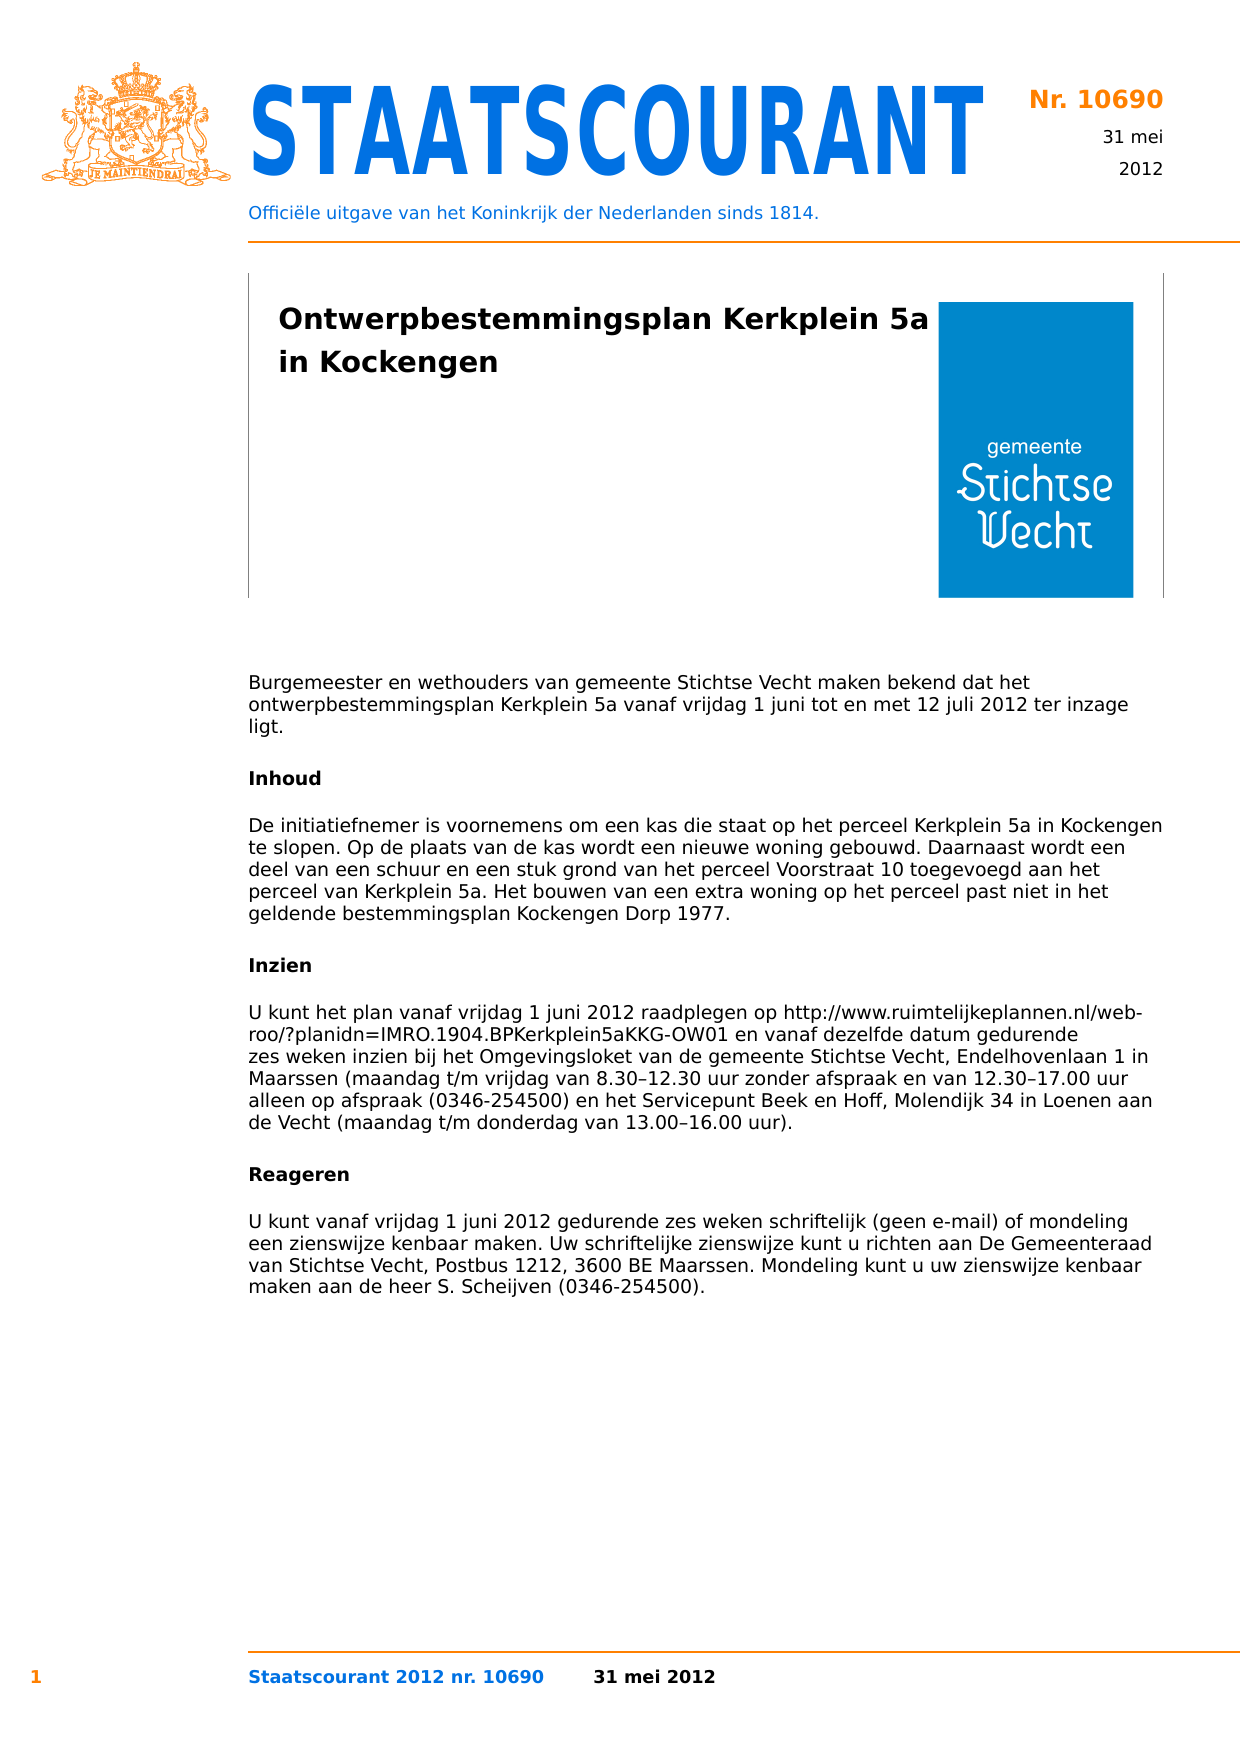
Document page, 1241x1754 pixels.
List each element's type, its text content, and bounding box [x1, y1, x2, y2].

table_cell 2012 [998, 153, 1240, 203]
picture [41, 62, 231, 186]
picture [958, 463, 984, 500]
picture [1034, 464, 1052, 500]
picture [1079, 523, 1091, 548]
picture [1074, 476, 1089, 501]
table_cell Officiële uitgave van het Koninkrijk der Nederlanden sinds 1814. [248, 203, 1240, 241]
picture [987, 476, 999, 500]
picture [1072, 444, 1081, 451]
picture [1042, 445, 1051, 451]
subtitle Reageren [248, 1163, 1163, 1186]
text U kunt vanaf vrijdag 1 juni 2012 gedurende zes weken schriftelijk (geen e-mail) of mondeling een zienswijze kenbaar maken. Uw schriftelijke zienswijze kunt u richten aan De Gemeenteraad van Stichtse Vecht, Postbus 1212, 3600 BE Maarssen. Mondeling kunt u uw zienswijze kenbaar maken aan de heer S. Scheijven (0346-254500). [248, 1211, 1163, 1298]
picture [1094, 476, 1111, 501]
picture [1012, 523, 1030, 548]
picture [1001, 445, 1009, 451]
table_header [25, 62, 248, 241]
picture [1013, 476, 1029, 501]
subtitle Ontwerpbestemmingsplan Kerkplein 5a in Kockengen [249, 273, 1163, 598]
picture [979, 511, 1010, 548]
table_cell 31 mei [998, 121, 1240, 153]
text Burgemeester en wethouders van gemeente Stichtse Vecht maken bekend dat het ontwerpbestemmingsplan Kerkplein 5a vanaf vrijdag 1 juni tot en met 12 juli 2012 ter inzage ligt. [248, 672, 1163, 738]
picture [1035, 523, 1051, 548]
table_header Nr. 10690 [998, 62, 1240, 121]
table_header STAATSCOURANT [248, 62, 998, 203]
picture [1030, 445, 1039, 450]
subtitle Inhoud [248, 768, 1163, 790]
picture [1056, 476, 1069, 500]
text De initiatiefnemer is voornemens om een kas die staat op het perceel Kerkplein 5a in Kockengen te slopen. Op de plaats van de kas wordt een nieuwe woning gebouwd. Daarnaast wordt een deel van een schuur en een stuk grond van het perceel Voorstraat 10 toegevoegd aan het perceel van Kerkplein 5a. Het bouwen van een extra woning op het perceel past niet in het geldende bestemmingsplan Kockengen Dorp 1977. [248, 815, 1163, 925]
picture [1056, 511, 1074, 548]
text U kunt het plan vanaf vrijdag 1 juni 2012 raadplegen op http://www.ruimtelijkeplannen.nl/web-roo/?planidn=IMRO.1904.BPKerkplein5aKKG-OW01 en vanaf dezelfde datum gedurende zes weken inzien bij het Omgevingsloket van de gemeente Stichtse Vecht, Endelhovenlaan 1 in Maarssen (maandag t/m vrijdag van 8.30–12.30 uur zonder afspraak en van 12.30–17.00 uur alleen op afspraak (0346-254500) en het Servicepunt Beek en Hoff, Molendijk 34 in Loenen aan de Vecht (maandag t/m donderdag van 13.00–16.00 uur). [248, 1002, 1163, 1133]
subtitle Inzien [248, 955, 1163, 977]
